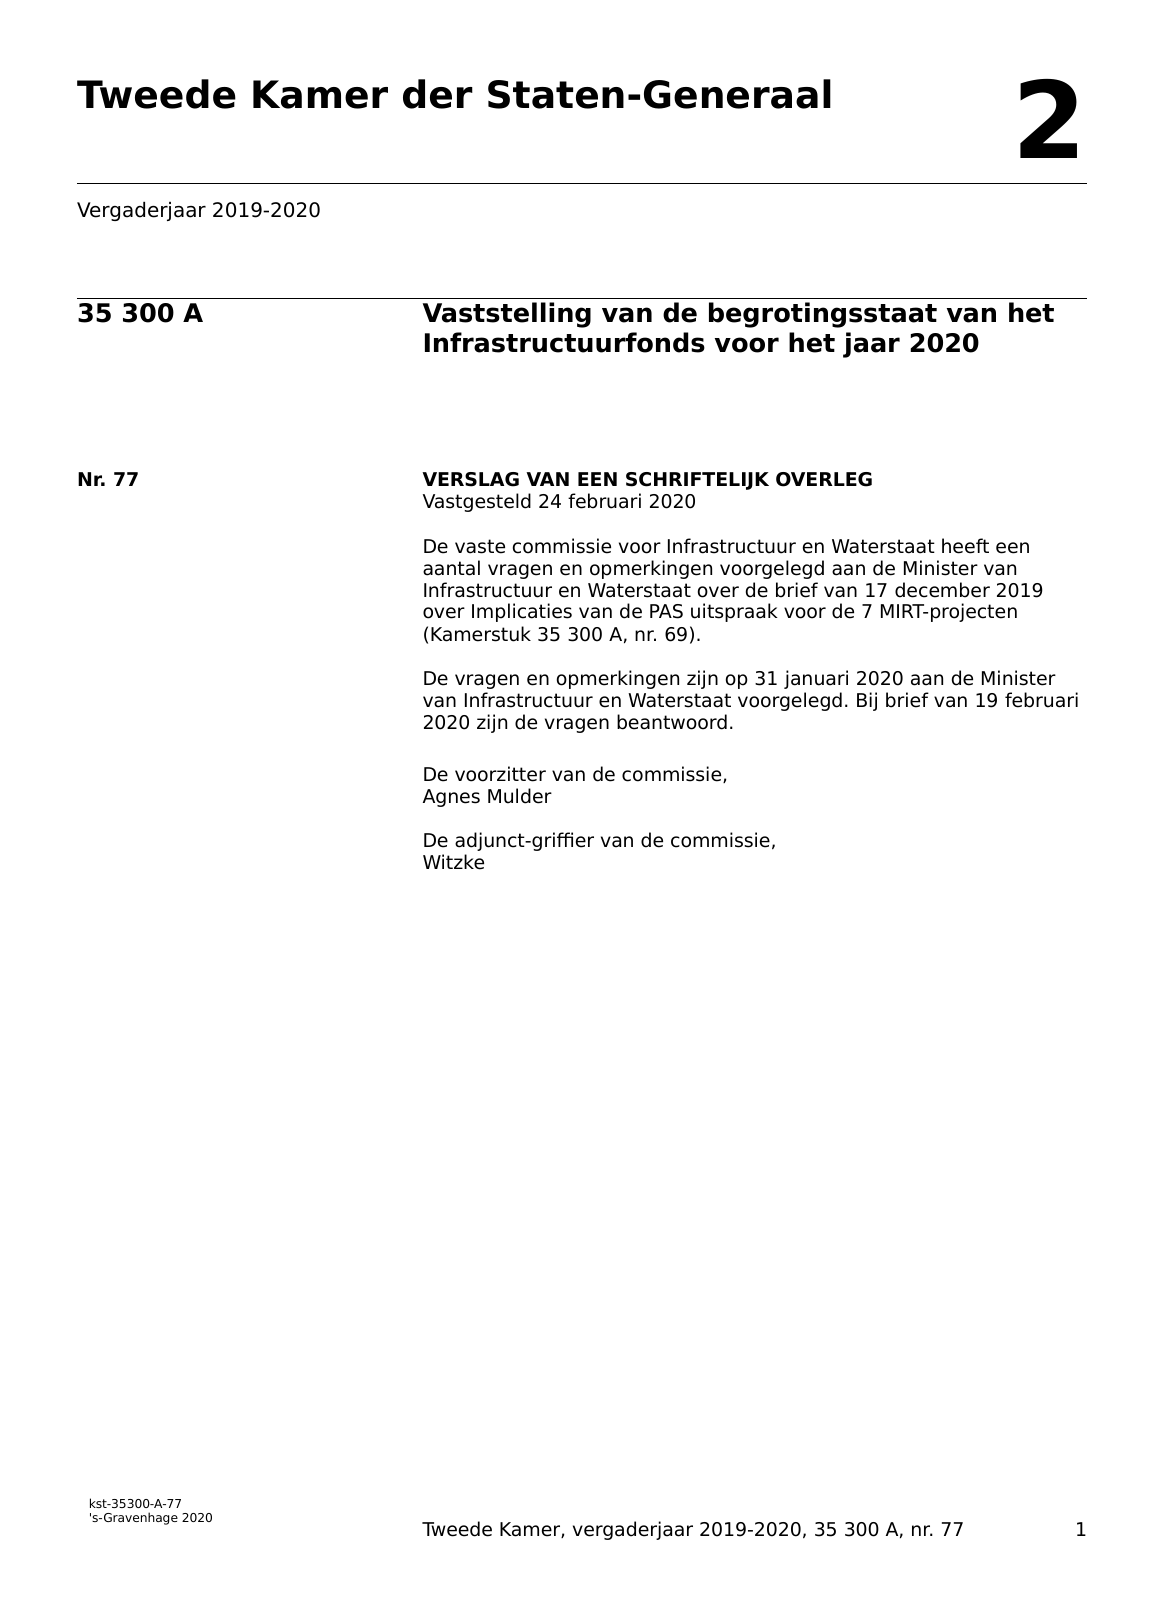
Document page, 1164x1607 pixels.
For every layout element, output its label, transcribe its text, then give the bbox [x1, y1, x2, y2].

text De vragen en opmerkingen zijn op 31 januari 2020 aan de Minister van Infrastructuur en Waterstaat voorgelegd. Bij brief van 19 februari 2020 zijn de vragen beantwoord. [422, 668, 1087, 733]
subtitle Nr. 77 VERSLAG VAN EEN SCHRIFTELIJK OVERLEG [77, 469, 1087, 491]
text Vastgesteld 24 februari 2020 [422, 491, 1087, 513]
text De adjunct-griffier van de commissie, Witzke [422, 830, 1087, 874]
table_cell Vergaderjaar 2019-2020 [77, 184, 1087, 298]
subtitle 35 300 A Vaststelling van de begrotingsstaat van het Infrastructuurfonds voor het jaar 2020 [77, 299, 1087, 358]
text De voorzitter van de commissie, Agnes Mulder [422, 763, 1087, 807]
text kst-35300-A-77 [88, 1497, 323, 1511]
text De vaste commissie voor Infrastructuur en Waterstaat heeft een aantal vragen en opmerkingen voorgelegd aan de Minister van Infrastructuur en Waterstaat over de brief van 17 december 2019 over Implicaties van de PAS uitspraak voor de 7 MIRT-projecten (Kamerstuk 35 300 A, nr. 69). [422, 536, 1087, 645]
text 's-Gravenhage 2020 [88, 1511, 323, 1525]
table_header 2 [886, 59, 1087, 183]
table_header Tweede Kamer der Staten-Generaal [77, 59, 886, 183]
